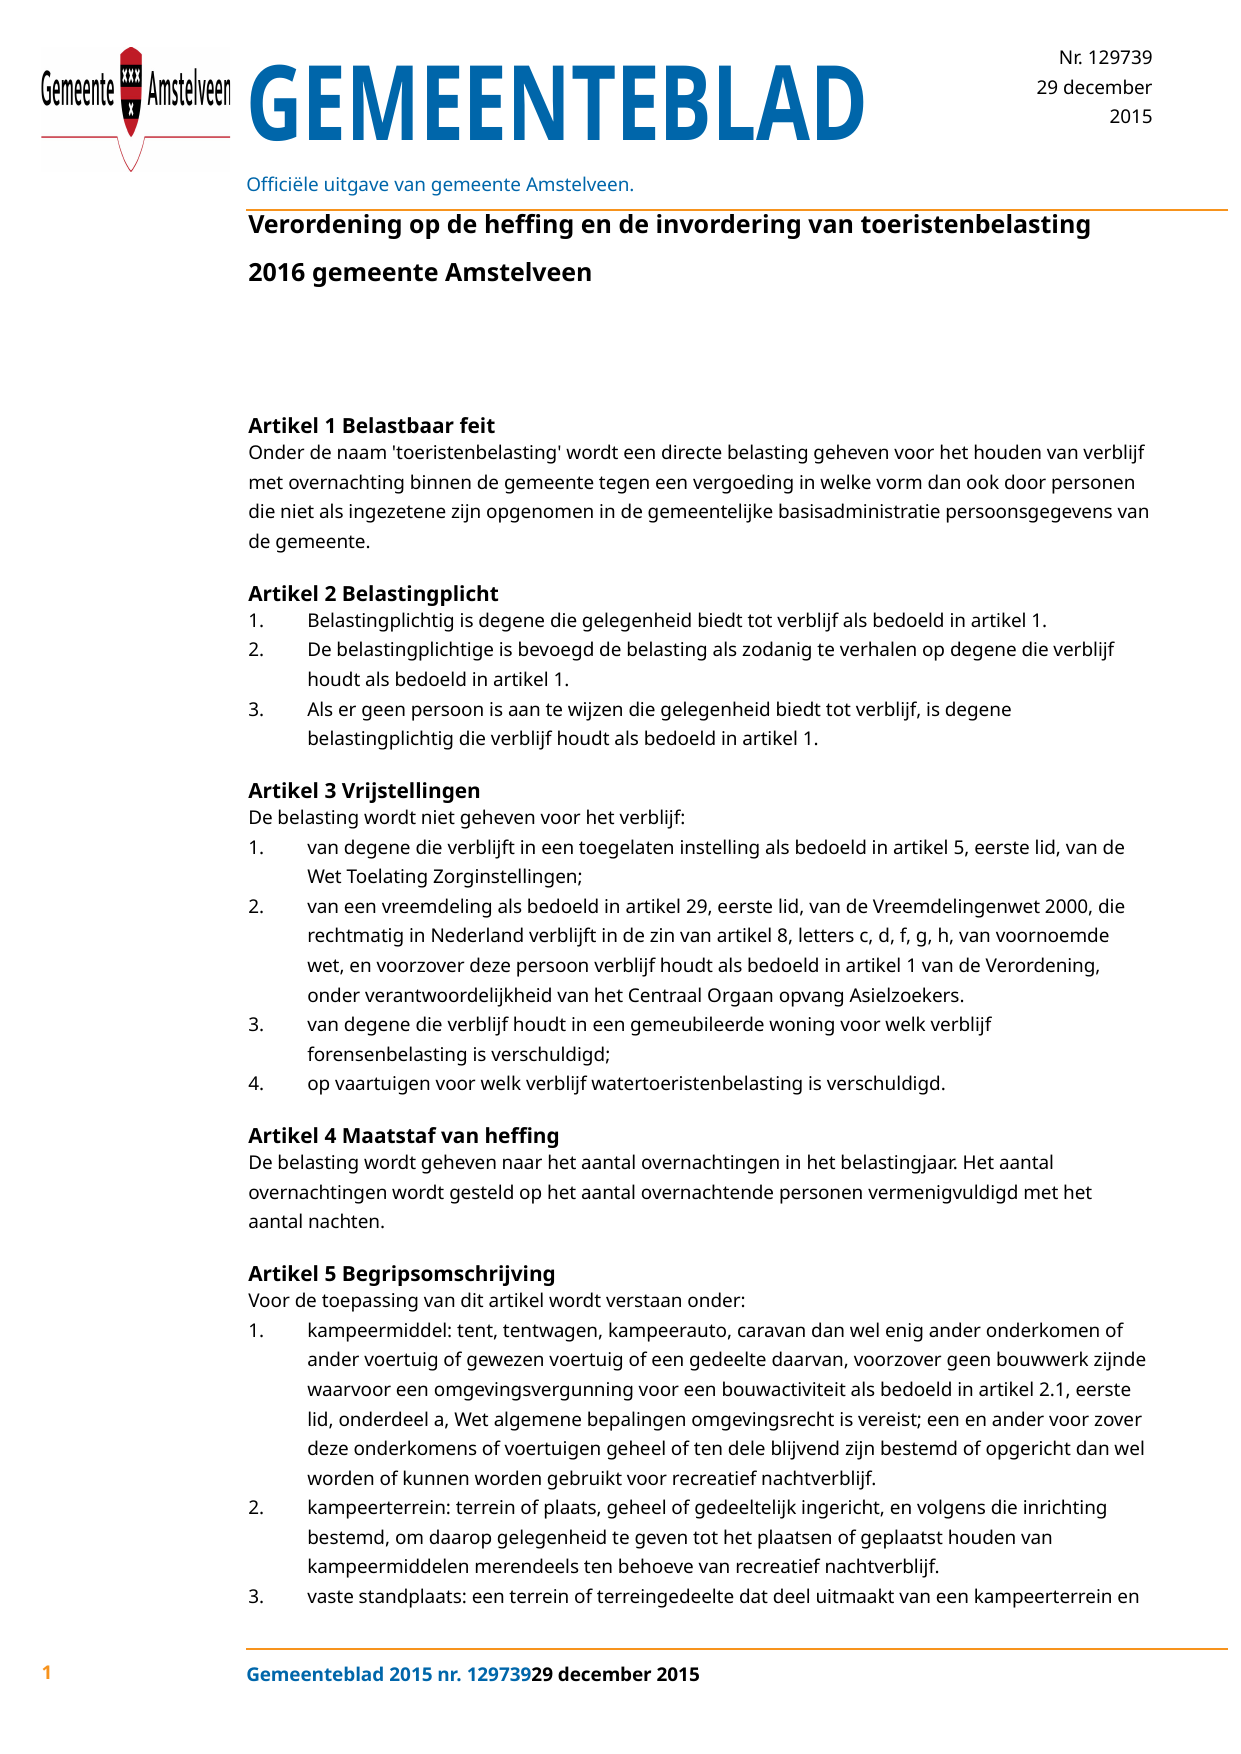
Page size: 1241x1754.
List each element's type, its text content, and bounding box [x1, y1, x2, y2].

text Artikel 1 Belastbaar feit [248, 411, 1152, 439]
list van degene die verblijf houdt in een gemeubileerde woning voor welk verblijf forensenbelasting is verschuldigd; [248, 1011, 1152, 1067]
list van degene die verblijft in een toegelaten instelling als bedoeld in artikel 5, eerste lid, van de Wet Toelating Zorginstellingen; [248, 834, 1152, 889]
list Als er geen persoon is aan te wijzen die gelegenheid biedt tot verblijf, is degene belastingplichtig die verblijf houdt als bedoeld in artikel 1. [248, 696, 1152, 751]
text Artikel 4 Maatstaf van heffing [248, 1121, 1152, 1149]
text Artikel 3 Vrijstellingen [248, 776, 1152, 804]
list op vaartuigen voor welk verblijf watertoeristenbelasting is verschuldigd. [248, 1071, 1152, 1096]
picture [41, 47, 231, 172]
text Artikel 2 Belastingplicht [248, 579, 1152, 607]
text Verordening op de heffing en de invordering van toeristenbelasting 2016 gemeente Amstelveen [248, 211, 1152, 288]
text De belasting wordt niet geheven voor het verblijf: [248, 804, 1152, 830]
list vaste standplaats: een terrein of terreingedeelte dat deel uitmaakt van een kampeerterrein en [248, 1583, 1152, 1609]
text Onder de naam 'toeristenbelasting' wordt een directe belasting geheven voor het houden van verblijf met overnachting binnen de gemeente tegen een vergoeding in welke vorm dan ook door personen die niet als ingezetene zijn opgenomen in de gemeentelijke basisadministratie persoonsgegevens van de gemeente. [248, 439, 1152, 554]
list kampeerterrein: terrein of plaats, geheel of gedeeltelijk ingericht, en volgens die inrichting bestemd, om daarop gelegenheid te geven tot het plaatsen of geplaatst houden van kampeermiddelen merendeels ten behoeve van recreatief nachtverblijf. [248, 1494, 1152, 1579]
list Belastingplichtig is degene die gelegenheid biedt tot verblijf als bedoeld in artikel 1. [248, 607, 1152, 633]
text De belasting wordt geheven naar het aantal overnachtingen in het belastingjaar. Het aantal overnachtingen wordt gesteld op het aantal overnachtende personen vermenigvuldigd met het aantal nachten. [248, 1149, 1152, 1234]
list De belastingplichtige is bevoegd de belasting als zodanig te verhalen op degene die verblijf houdt als bedoeld in artikel 1. [248, 637, 1152, 692]
list van een vreemdeling als bedoeld in artikel 29, eerste lid, van de Vreemdelingenwet 2000, die rechtmatig in Nederland verblijft in de zin van artikel 8, letters c, d, f, g, h, van voornoemde wet, en voorzover deze persoon verblijf houdt als bedoeld in artikel 1 van de Verordening, onder verantwoordelijkheid van het Centraal Orgaan opvang Asielzoekers. [248, 893, 1152, 1007]
list kampeermiddel: tent, tentwagen, kampeerauto, caravan dan wel enig ander onderkomen of ander voertuig of gewezen voertuig of een gedeelte daarvan, voorzover geen bouwwerk zijnde waarvoor een omgevingsvergunning voor een bouwactiviteit als bedoeld in artikel 2.1, eerste lid, onderdeel a, Wet algemene bepalingen omgevingsrecht is vereist; een en ander voor zover deze onderkomens of voertuigen geheel of ten dele blijvend zijn bestemd of opgericht dan wel worden of kunnen worden gebruikt voor recreatief nachtverblijf. [248, 1317, 1152, 1491]
text Voor de toepassing van dit artikel wordt verstaan onder: [248, 1287, 1152, 1313]
text Artikel 5 Begripsomschrijving [248, 1259, 1152, 1287]
